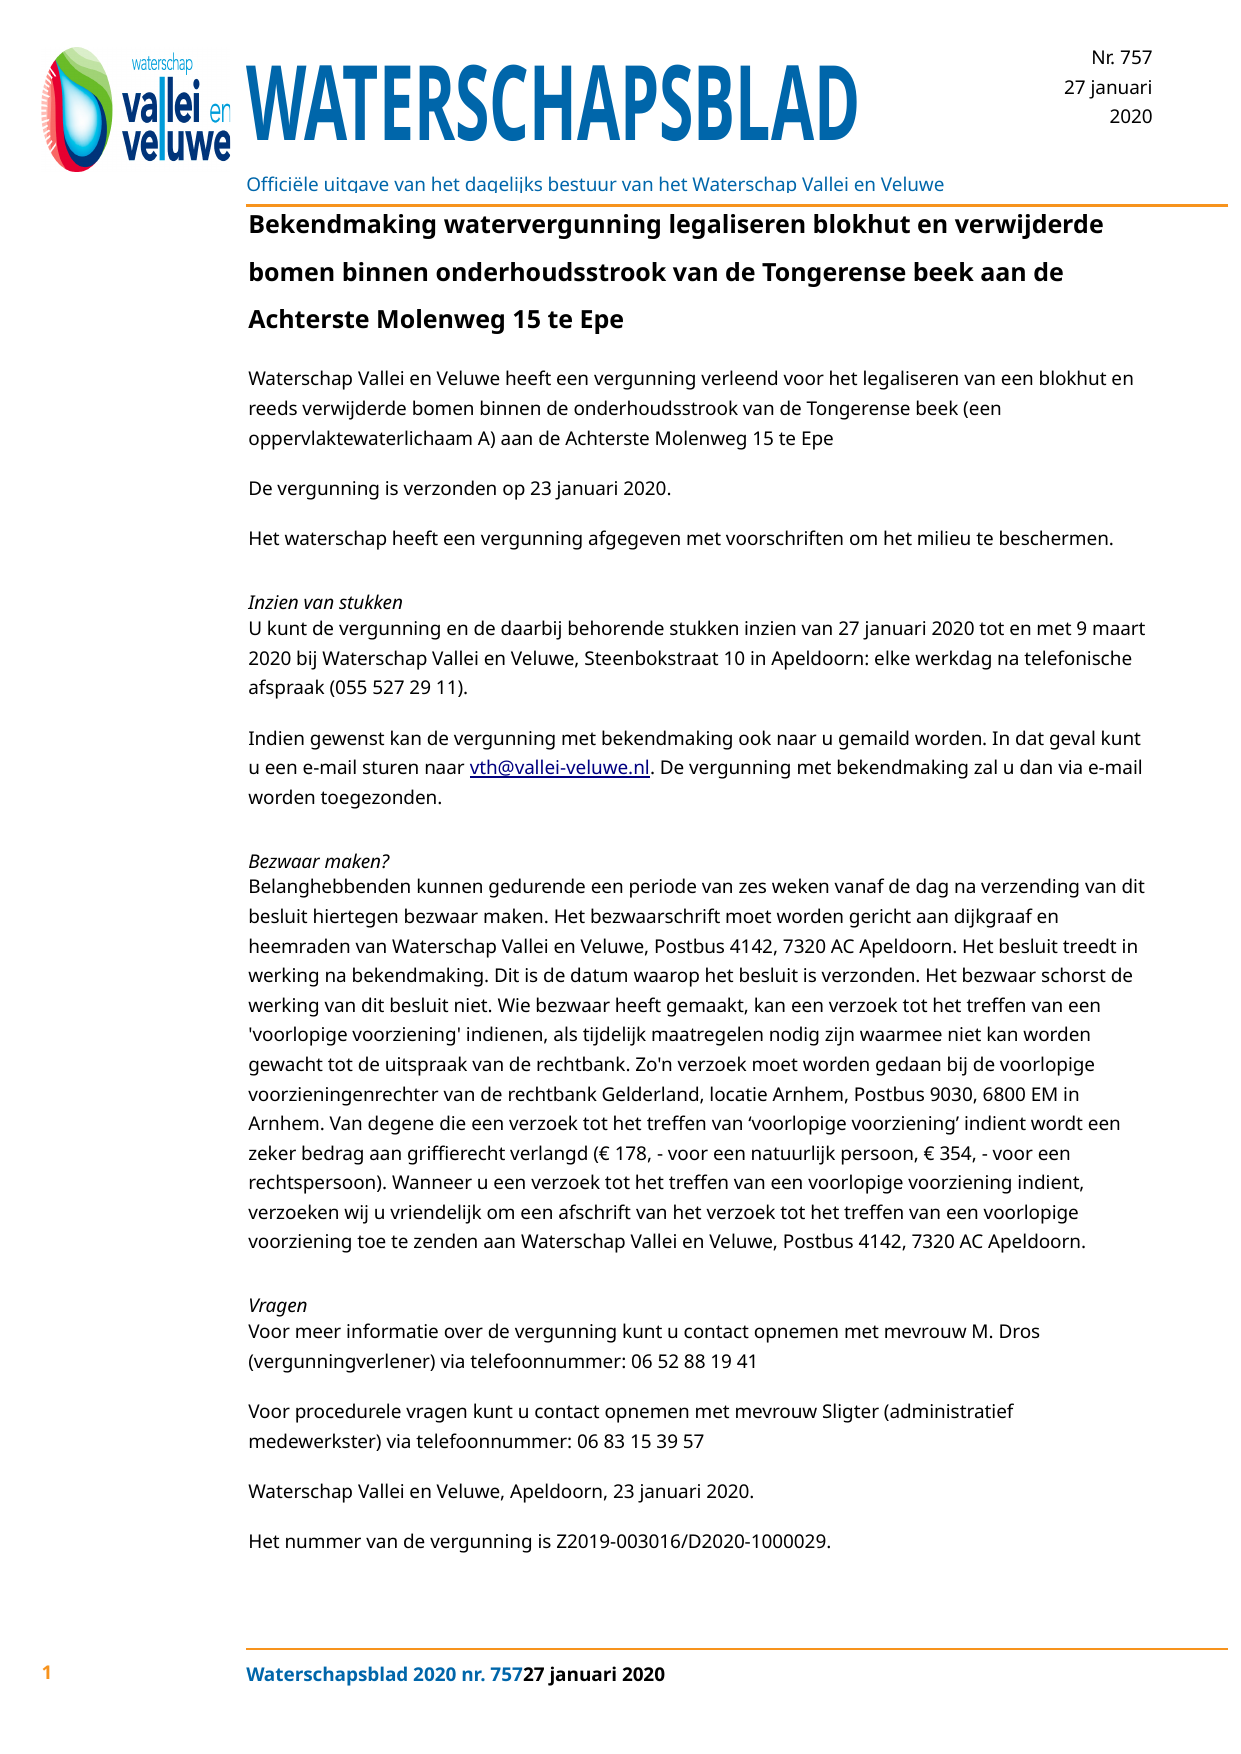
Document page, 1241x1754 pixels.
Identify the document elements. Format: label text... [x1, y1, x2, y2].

text Het nummer van de vergunning is Z2019-003016/D2020-1000029. [248, 1529, 1152, 1554]
text Het waterschap heeft een vergunning afgegeven met voorschriften om het milieu te beschermen. [248, 526, 1152, 551]
text U kunt de vergunning en de daarbij behorende stukken inzien van 27 januari 2020 tot en met 9 maart 2020 bij Waterschap Vallei en Veluwe, Steenbokstraat 10 in Apeldoorn: elke werkdag na telefonische afspraak (055 527 29 11). [248, 615, 1152, 700]
picture [41, 47, 231, 172]
text Bezwaar maken? [248, 848, 1152, 874]
text Indien gewenst kan de vergunning met bekendmaking ook naar u gemaild worden. In dat geval kunt u een e-mail sturen naar vth@vallei-veluwe.nl. De vergunning met bekendmaking zal u dan via e-mail worden toegezonden. [248, 725, 1152, 810]
text Voor meer informatie over de vergunning kunt u contact opnemen met mevrouw M. Dros (vergunningverlener) via telefoonnummer: 06 52 88 19 41 [248, 1318, 1152, 1374]
text Inzien van stukken [248, 589, 1152, 615]
text Bekendmaking watervergunning legaliseren blokhut en verwijderde bomen binnen onderhoudsstrook van de Tongerense beek aan de Achterste Molenweg 15 te Epe [248, 207, 1152, 336]
text Waterschap Vallei en Veluwe, Apeldoorn, 23 januari 2020. [248, 1478, 1152, 1504]
text De vergunning is verzonden op 23 januari 2020. [248, 475, 1152, 501]
text Waterschap Vallei en Veluwe heeft een vergunning verleend voor het legaliseren van een blokhut en reeds verwijderde bomen binnen de onderhoudsstrook van de Tongerense beek (een oppervlaktewaterlichaam A) aan de Achterste Molenweg 15 te Epe [248, 366, 1152, 450]
text Vragen [248, 1293, 1152, 1318]
text Voor procedurele vragen kunt u contact opnemen met mevrouw Sligter (administratief medewerkster) via telefoonnummer: 06 83 15 39 57 [248, 1398, 1152, 1454]
text Belanghebbenden kunnen gedurende een periode van zes weken vanaf de dag na verzending van dit besluit hiertegen bezwaar maken. Het bezwaarschrift moet worden gericht aan dijkgraaf en heemraden van Waterschap Vallei en Veluwe, Postbus 4142, 7320 AC Apeldoorn. Het besluit treedt in werking na bekendmaking. Dit is de datum waarop het besluit is verzonden. Het bezwaar schorst de werking van dit besluit niet. Wie bezwaar heeft gemaakt, kan een verzoek tot het treffen van een 'voorlopige voorziening' indienen, als tijdelijk maatregelen nodig zijn waarmee niet kan worden gewacht tot de uitspraak van de rechtbank. Zo'n verzoek moet worden gedaan bij de voorlopige voorzieningenrechter van de rechtbank Gelderland, locatie Arnhem, Postbus 9030, 6800 EM in Arnhem. Van degene die een verzoek tot het treffen van ‘voorlopige voorziening’ indient wordt een zeker bedrag aan griffierecht verlangd (€ 178, - voor een natuurlijk persoon, € 354, - voor een rechtspersoon). Wanneer u een verzoek tot het treffen van een voorlopige voorziening indient, verzoeken wij u vriendelijk om een afschrift van het verzoek tot het treffen van een voorlopige voorziening toe te zenden aan Waterschap Vallei en Veluwe, Postbus 4142, 7320 AC Apeldoorn. [248, 874, 1152, 1254]
